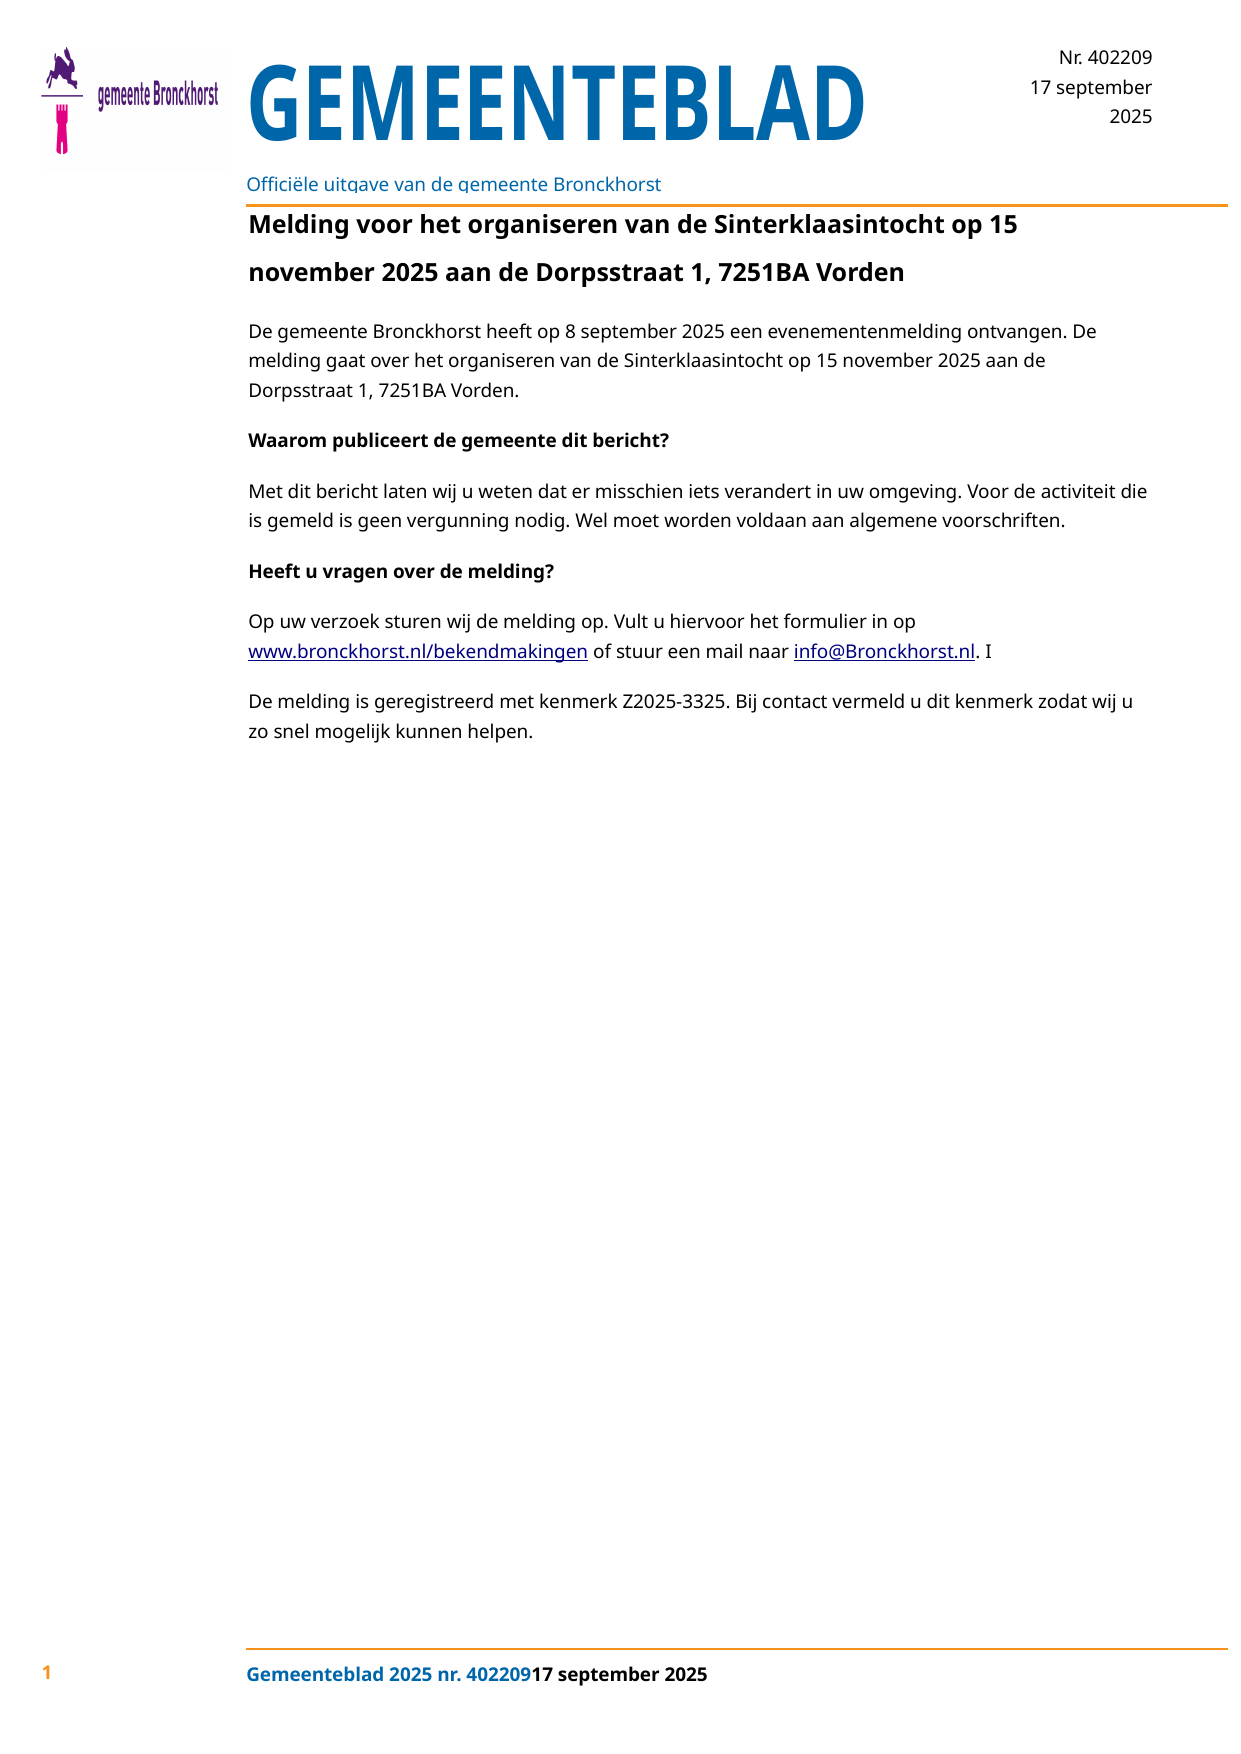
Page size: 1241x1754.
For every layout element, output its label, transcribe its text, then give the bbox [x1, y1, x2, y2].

text Waarom publiceert de gemeente dit bericht? [248, 427, 1152, 453]
text De gemeente Bronckhorst heeft op 8 september 2025 een evenementenmelding ontvangen. De melding gaat over het organiseren van de Sinterklaasintocht op 15 november 2025 aan de Dorpsstraat 1, 7251BA Vorden. [248, 318, 1152, 403]
text Heeft u vragen over de melding? [248, 558, 1152, 584]
text Melding voor het organiseren van de Sinterklaasintocht op 15 november 2025 aan de Dorpsstraat 1, 7251BA Vorden [248, 207, 1152, 288]
picture [41, 47, 231, 172]
text Met dit bericht laten wij u weten dat er misschien iets verandert in uw omgeving. Voor de activiteit die is gemeld is geen vergunning nodig. Wel moet worden voldaan aan algemene voorschriften. [248, 478, 1152, 533]
text De melding is geregistreerd met kenmerk Z2025-3325. Bij contact vermeld u dit kenmerk zodat wij u zo snel mogelijk kunnen helpen. [248, 688, 1152, 744]
text Op uw verzoek sturen wij de melding op. Vult u hiervoor het formulier in op www.bronckhorst.nl/bekendmakingen of stuur een mail naar info@Bronckhorst.nl. I [248, 608, 1152, 664]
